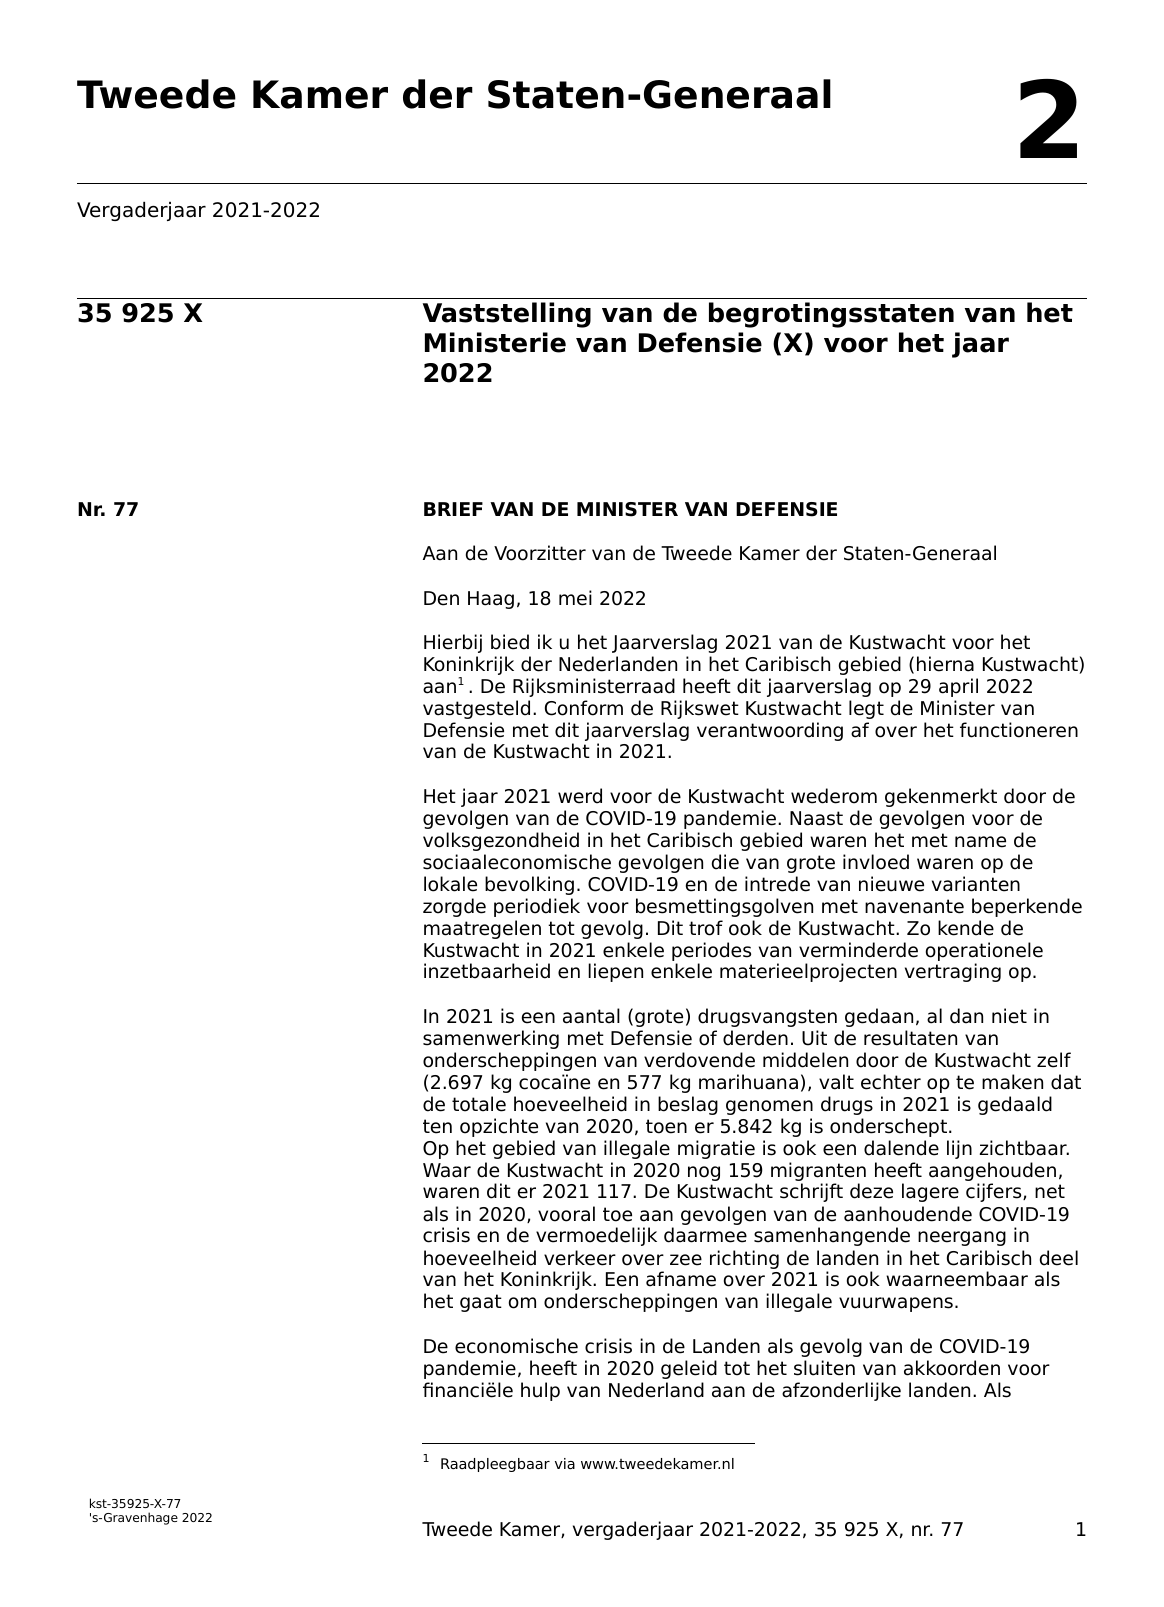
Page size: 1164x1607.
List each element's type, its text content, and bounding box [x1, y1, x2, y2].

text kst-35925-X-77 [88, 1497, 323, 1511]
table_cell Vergaderjaar 2021-2022 [77, 184, 1087, 298]
text In 2021 is een aantal (grote) drugsvangsten gedaan, al dan niet in samenwerking met Defensie of derden. Uit de resultaten van onderscheppingen van verdovende middelen door de Kustwacht zelf (2.697 kg cocaïne en 577 kg marihuana), valt echter op te maken dat de totale hoeveelheid in beslag genomen drugs in 2021 is gedaald ten opzichte van 2020, toen er 5.842 kg is onderschept. [422, 1006, 1087, 1137]
text Het jaar 2021 werd voor de Kustwacht wederom gekenmerkt door de gevolgen van de COVID-19 pandemie. Naast de gevolgen voor de volksgezondheid in het Caribisch gebied waren het met name de sociaaleconomische gevolgen die van grote invloed waren op de lokale bevolking. COVID-19 en de intrede van nieuwe varianten zorgde periodiek voor besmettingsgolven met navenante beperkende maatregelen tot gevolg. Dit trof ook de Kustwacht. Zo kende de Kustwacht in 2021 enkele periodes van verminderde operationele inzetbaarheid en liepen enkele materieelprojecten vertraging op. [422, 786, 1087, 983]
text Waar de Kustwacht in 2020 nog 159 migranten heeft aangehouden, waren dit er 2021 117. De Kustwacht schrijft deze lagere cijfers, net als in 2020, vooral toe aan gevolgen van de aanhoudende COVID-19 crisis en de vermoedelijk daarmee samenhangende neergang in hoeveelheid verkeer over zee richting de landen in het Caribisch deel van het Koninkrijk. Een afname over 2021 is ook waarneembaar als het gaat om onderscheppingen van illegale vuurwapens. [422, 1159, 1087, 1313]
text Raadpleegbaar via www.tweedekamer.nl [422, 1452, 1087, 1474]
subtitle 35 925 X Vaststelling van de begrotingsstaten van het Ministerie van Defensie (X) voor het jaar 2022 [77, 299, 1087, 388]
text Op het gebied van illegale migratie is ook een dalende lijn zichtbaar. [422, 1137, 1087, 1159]
subtitle Nr. 77 BRIEF VAN DE MINISTER VAN DEFENSIE [77, 499, 1087, 521]
text 's-Gravenhage 2022 [88, 1511, 323, 1525]
text Aan de Voorzitter van de Tweede Kamer der Staten-Generaal [422, 543, 1087, 565]
table_header 2 [886, 59, 1087, 183]
text Den Haag, 18 mei 2022 [422, 587, 1087, 609]
text Hierbij bied ik u het Jaarverslag 2021 van de Kustwacht voor het Koninkrijk der Nederlanden in het Caribisch gebied (hierna Kustwacht) aan. De Rijksministerraad heeft dit jaarverslag op 29 april 2022 vastgesteld. Conform de Rijkswet Kustwacht legt de Minister van Defensie met dit jaarverslag verantwoording af over het functioneren van de Kustwacht in 2021. [422, 632, 1087, 763]
text De economische crisis in de Landen als gevolg van de COVID-19 pandemie, heeft in 2020 geleid tot het sluiten van akkoorden voor financiële hulp van Nederland aan de afzonderlijke landen. Als [422, 1336, 1087, 1401]
table_header Tweede Kamer der Staten-Generaal [77, 59, 886, 183]
